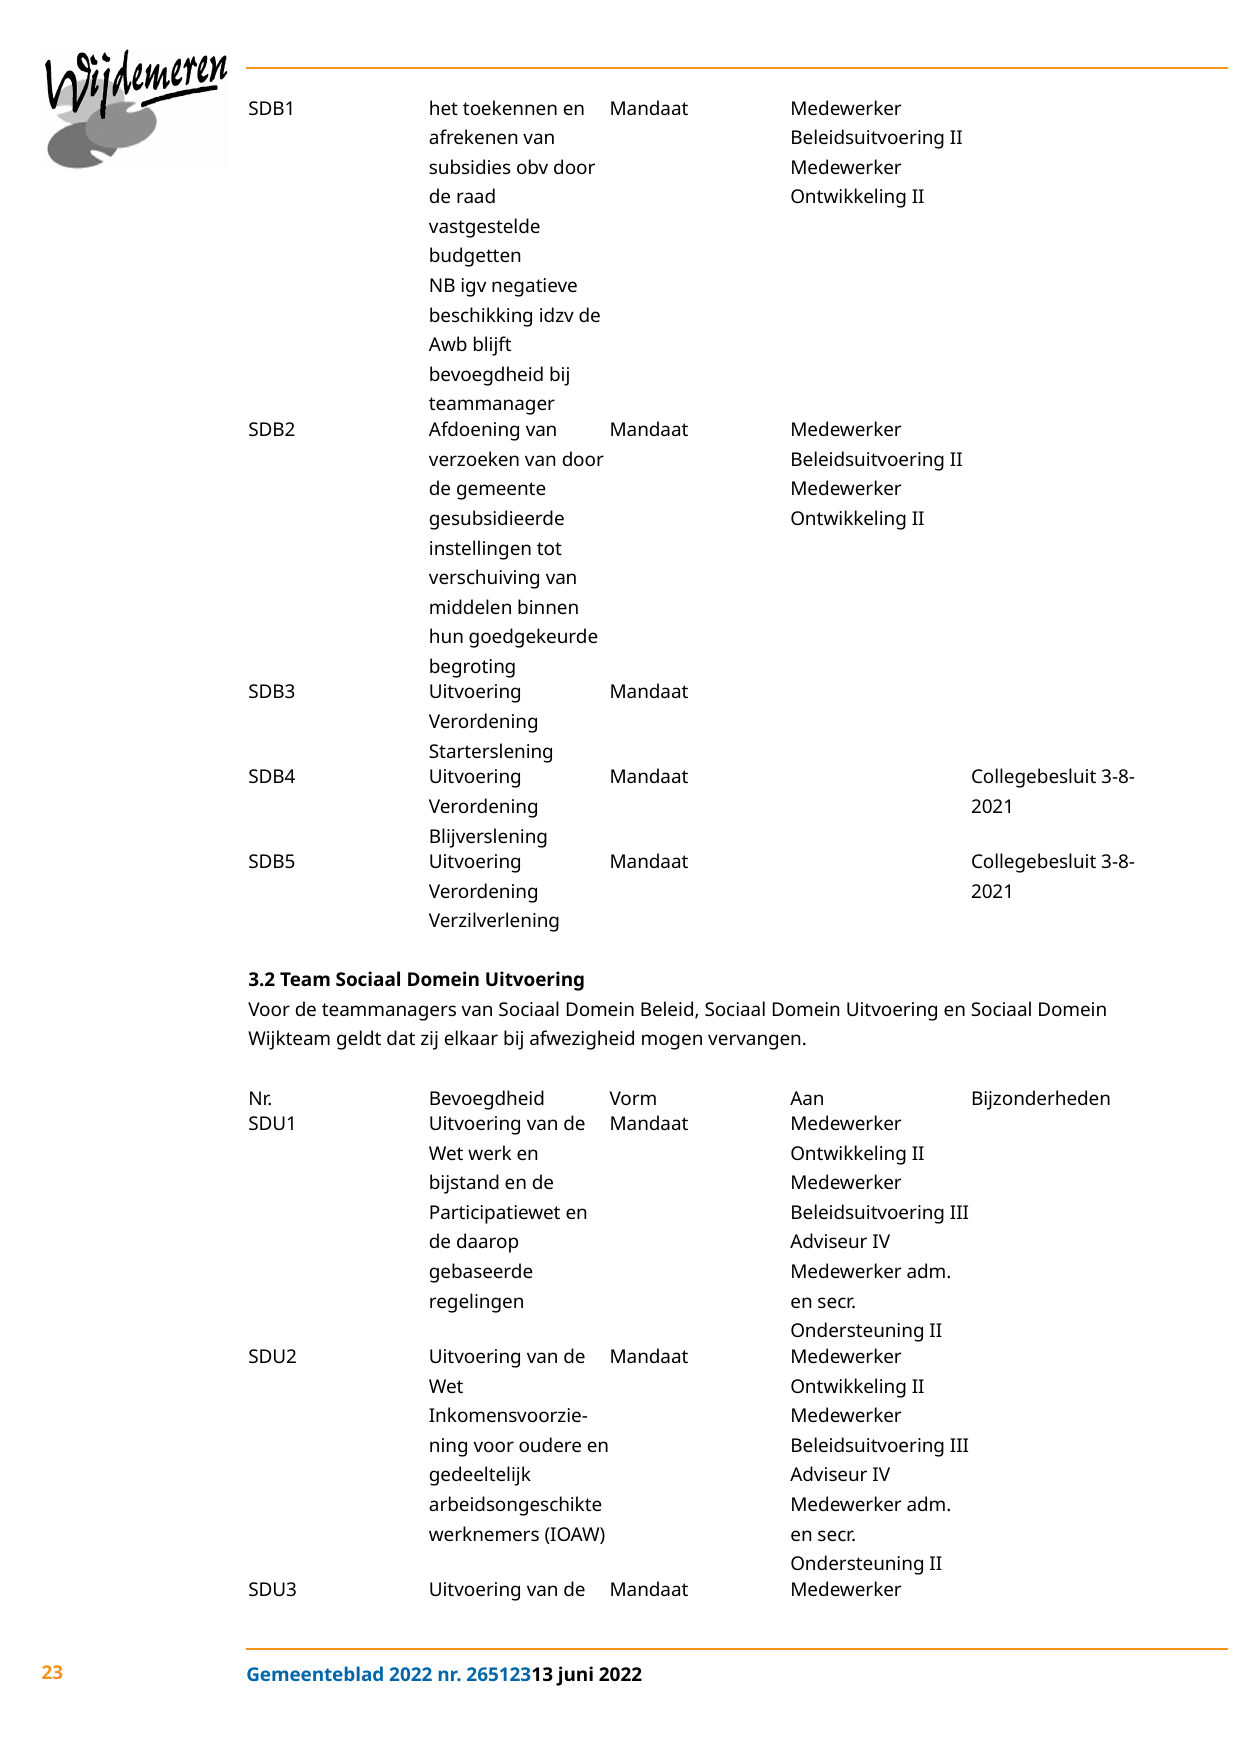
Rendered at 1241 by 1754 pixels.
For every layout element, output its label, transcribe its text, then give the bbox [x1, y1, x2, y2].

text 3.2 Team Sociaal Domein Uitvoering [248, 966, 1152, 992]
table_cell Collegebesluit 3-8-2021 [971, 764, 1152, 848]
table_cell het toekennen en afrekenen van subsidies obv door de raad vastgestelde budgetten NB igv negatieve beschikking idzv de Awb blijft bevoegdheid bij teammanager [429, 95, 609, 416]
table_cell Mandaat [609, 849, 790, 933]
table_cell [971, 1576, 1152, 1602]
table_cell Afdoening van verzoeken van door de gemeente gesubsidieerde instellingen tot verschuiving van middelen binnen hun goedgekeurde begroting [429, 416, 609, 679]
text Voor de teammanagers van Sociaal Domein Beleid, Sociaal Domein Uitvoering en Sociaal Domein Wijkteam geldt dat zij elkaar bij afwezigheid mogen vervangen. [248, 996, 1152, 1051]
table_cell Medewerker Ontwikkeling II Medewerker Beleidsuitvoering III Adviseur IV Medewerker adm. en secr. Ondersteuning II [790, 1343, 971, 1576]
table_cell Uitvoering van de Wet werk en bijstand en de Participatiewet en de daarop gebaseerde regelingen [429, 1110, 609, 1343]
table_cell SDU2 [248, 1343, 429, 1576]
table_cell Mandaat [609, 416, 790, 679]
table_cell Mandaat [609, 1343, 790, 1576]
table_cell Mandaat [609, 764, 790, 848]
table_cell [971, 95, 1152, 416]
table_cell Uitvoering Verordening Blijverslening [429, 764, 609, 848]
table_header Bevoegdheid [429, 1085, 609, 1110]
picture [41, 47, 231, 172]
table_cell SDB4 [248, 764, 429, 848]
table_header Bijzonderheden [971, 1085, 1152, 1110]
table_cell Uitvoering van de Wet Inkomensvoorzie­ning voor oudere en gedeeltelijk arbeidsongeschikte werknemers (IOAW) [429, 1343, 609, 1576]
table_cell Mandaat [609, 95, 790, 416]
table_cell Mandaat [609, 1576, 790, 1602]
table_header Nr. [248, 1085, 429, 1110]
table_cell Medewerker Ontwikkeling II Medewerker Beleidsuitvoering III Adviseur IV Medewerker adm. en secr. Ondersteuning II [790, 1110, 971, 1343]
table_cell Uitvoering Verordening Starterslening [429, 679, 609, 764]
table_cell [971, 679, 1152, 764]
table_cell Medewerker Beleidsuitvoering II Medewerker Ontwikkeling II [790, 95, 971, 416]
table_cell [971, 416, 1152, 679]
table_cell Uitvoering van de [429, 1576, 609, 1602]
table_cell SDB5 [248, 849, 429, 933]
table_cell SDB3 [248, 679, 429, 764]
table_cell [971, 1343, 1152, 1576]
table_cell Medewerker Beleidsuitvoering II Medewerker Ontwikkeling II [790, 416, 971, 679]
table_cell SDB2 [248, 416, 429, 679]
table_cell Mandaat [609, 679, 790, 764]
table_header Aan [790, 1085, 971, 1110]
table_cell [971, 1110, 1152, 1343]
table_cell [790, 679, 971, 764]
table_cell Mandaat [609, 1110, 790, 1343]
table_cell [790, 849, 971, 933]
table_cell SDU3 [248, 1576, 429, 1602]
table_header Vorm [609, 1085, 790, 1110]
table_cell Collegebesluit 3-8-2021 [971, 849, 1152, 933]
table_cell SDB1 [248, 95, 429, 416]
table_cell Uitvoering Verordening Verzilverlening [429, 849, 609, 933]
table_cell Medewerker [790, 1576, 971, 1602]
table_cell SDU1 [248, 1110, 429, 1343]
table_cell [790, 764, 971, 848]
